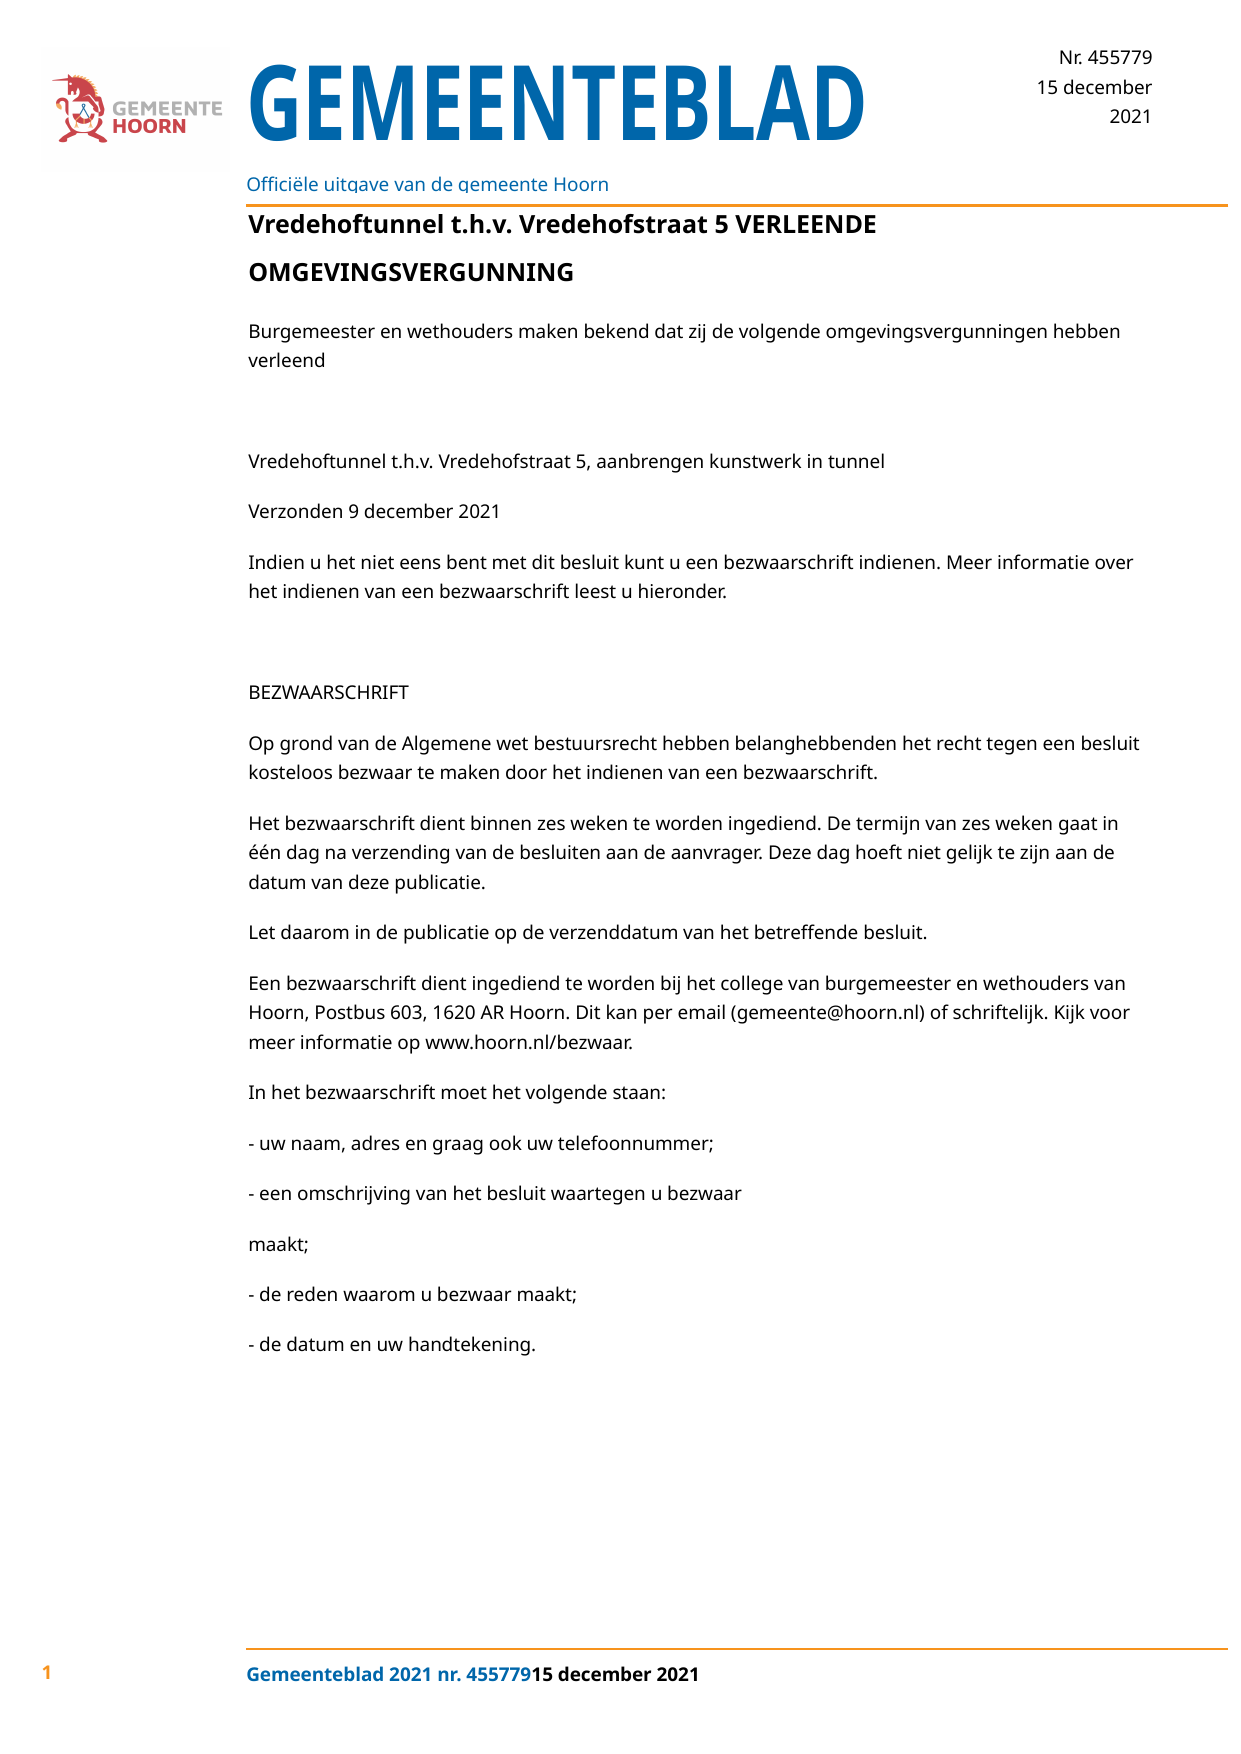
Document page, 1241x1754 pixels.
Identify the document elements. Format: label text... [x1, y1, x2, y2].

text Verzonden 9 december 2021 [248, 499, 1152, 524]
text Op grond van de Algemene wet bestuursrecht hebben belanghebbenden het recht tegen een besluit kosteloos bezwaar te maken door het indienen van een bezwaarschrift. [248, 730, 1152, 785]
text Vredehoftunnel t.h.v. Vredehofstraat 5, aanbrengen kunstwerk in tunnel [248, 448, 1152, 474]
text Burgemeester en wethouders maken bekend dat zij de volgende omgevingsvergunningen hebben verleend [248, 318, 1152, 373]
text - uw naam, adres en graag ook uw telefoonnummer; [248, 1130, 1152, 1156]
text - de datum en uw handtekening. [248, 1332, 1152, 1357]
text Een bezwaarschrift dient ingediend te worden bij het college van burgemeester en wethouders van Hoorn, Postbus 603, 1620 AR Hoorn. Dit kan per email (gemeente@hoorn.nl) of schriftelijk. Kijk voor meer informatie op www.hoorn.nl/bezwaar. [248, 970, 1152, 1055]
text maakt; [248, 1231, 1152, 1257]
text BEZWAARSCHRIFT [248, 679, 1152, 705]
text Let daarom in de publicatie op de verzenddatum van het betreffende besluit. [248, 919, 1152, 945]
picture [41, 47, 231, 172]
text In het bezwaarschrift moet het volgende staan: [248, 1079, 1152, 1105]
text - de reden waarom u bezwaar maakt; [248, 1281, 1152, 1307]
text Vredehoftunnel t.h.v. Vredehofstraat 5 VERLEENDE OMGEVINGSVERGUNNING [248, 207, 1152, 288]
text - een omschrijving van het besluit waartegen u bezwaar [248, 1180, 1152, 1206]
text Het bezwaarschrift dient binnen zes weken te worden ingediend. De termijn van zes weken gaat in één dag na verzending van de besluiten aan de aanvrager. Deze dag hoeft niet gelijk te zijn aan de datum van deze publicatie. [248, 810, 1152, 895]
text Indien u het niet eens bent met dit besluit kunt u een bezwaarschrift indienen. Meer informatie over het indienen van een bezwaarschrift leest u hieronder. [248, 549, 1152, 604]
